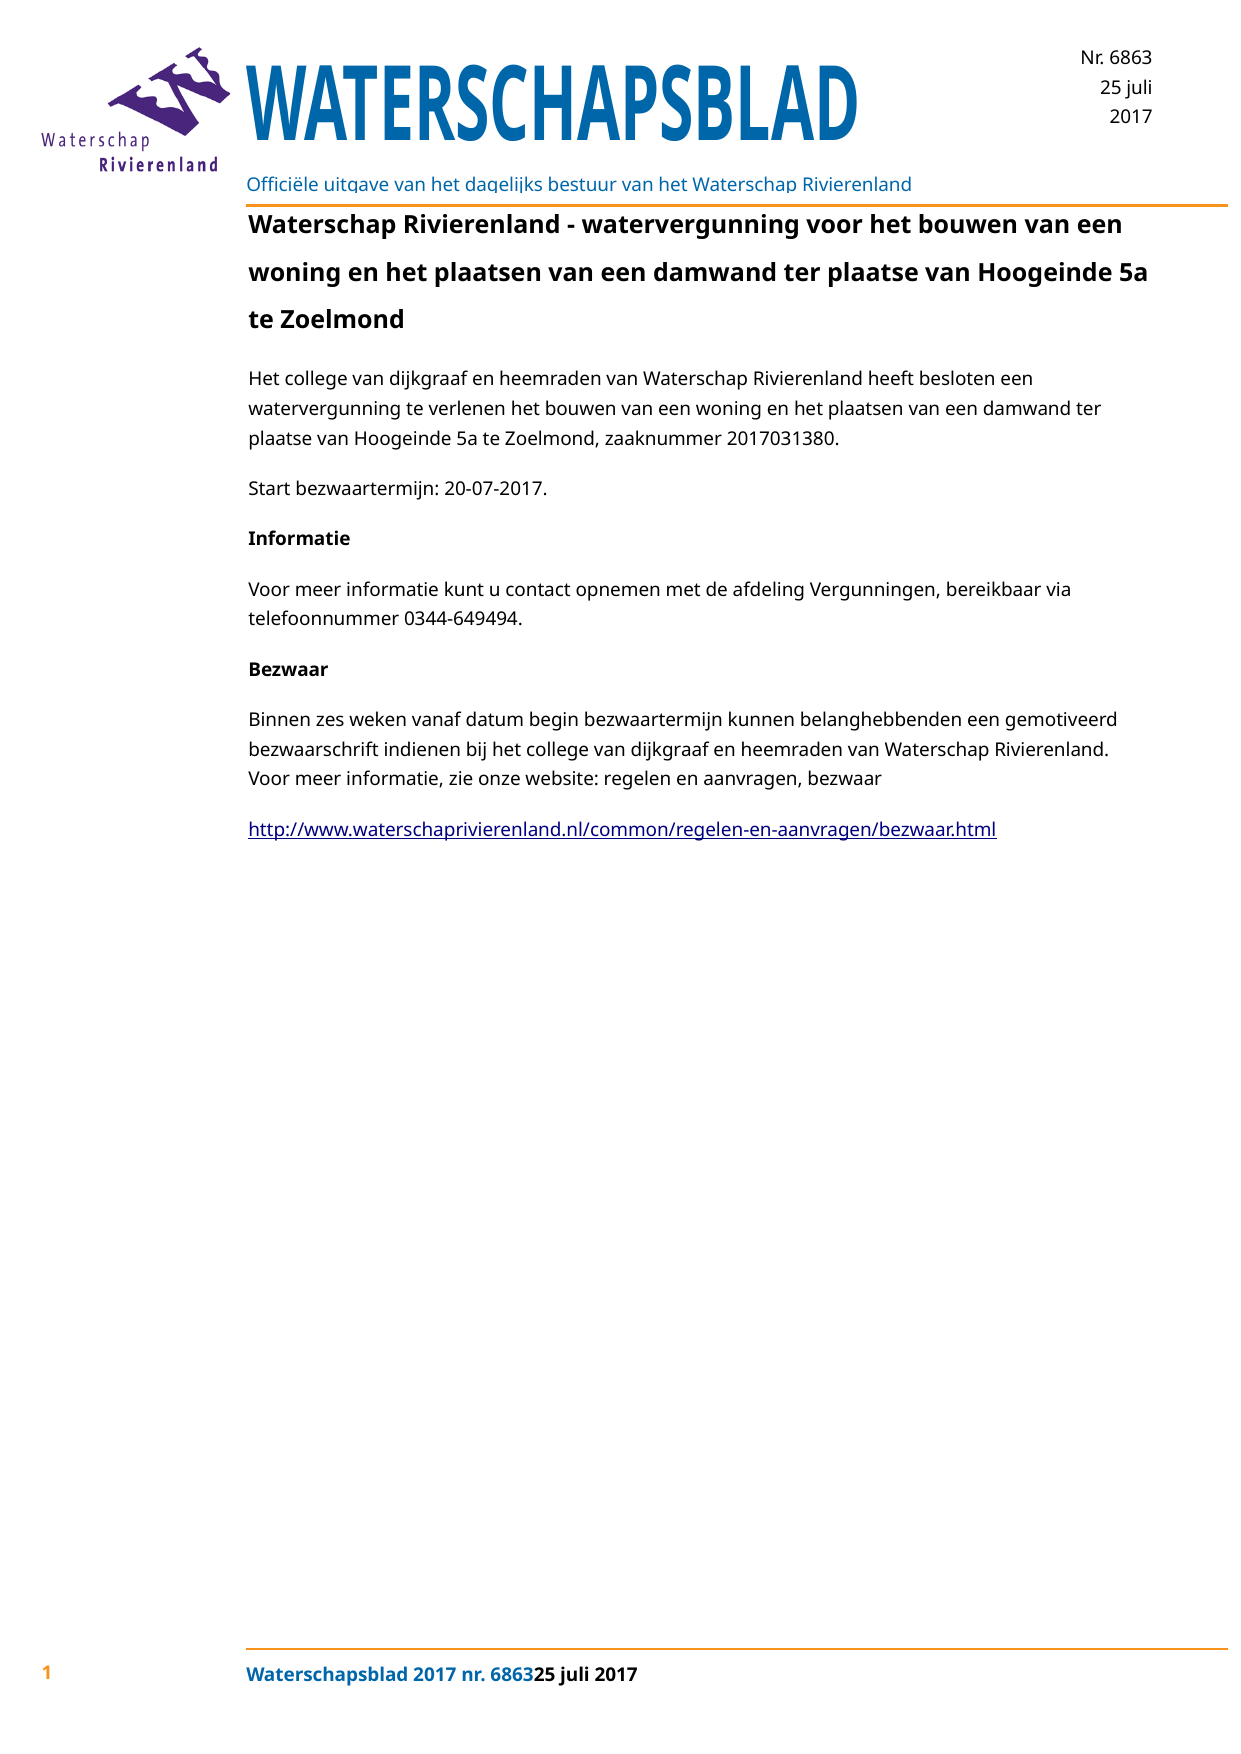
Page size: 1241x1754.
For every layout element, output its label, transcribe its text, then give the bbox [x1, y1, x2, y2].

text Waterschap Rivierenland - watervergunning voor het bouwen van een woning en het plaatsen van een damwand ter plaatse van Hoogeinde 5a te Zoelmond [248, 207, 1152, 336]
text Voor meer informatie kunt u contact opnemen met de afdeling Vergunningen, bereikbaar via telefoonnummer 0344-649494. [248, 576, 1152, 631]
picture [41, 47, 231, 172]
text Het college van dijkgraaf en heemraden van Waterschap Rivierenland heeft besloten een watervergunning te verlenen het bouwen van een woning en het plaatsen van een damwand ter plaatse van Hoogeinde 5a te Zoelmond, zaaknummer 2017031380. [248, 366, 1152, 450]
text Informatie [248, 526, 1152, 551]
text Binnen zes weken vanaf datum begin bezwaartermijn kunnen belanghebbenden een gemotiveerd bezwaarschrift indienen bij het college van dijkgraaf en heemraden van Waterschap Rivierenland. Voor meer informatie, zie onze website: regelen en aanvragen, bezwaar [248, 706, 1152, 791]
text Bezwaar [248, 656, 1152, 682]
text Start bezwaartermijn: 20-07-2017. [248, 475, 1152, 501]
text http://www.waterschaprivierenland.nl/common/regelen-en-aanvragen/bezwaar.html [248, 816, 1152, 842]
